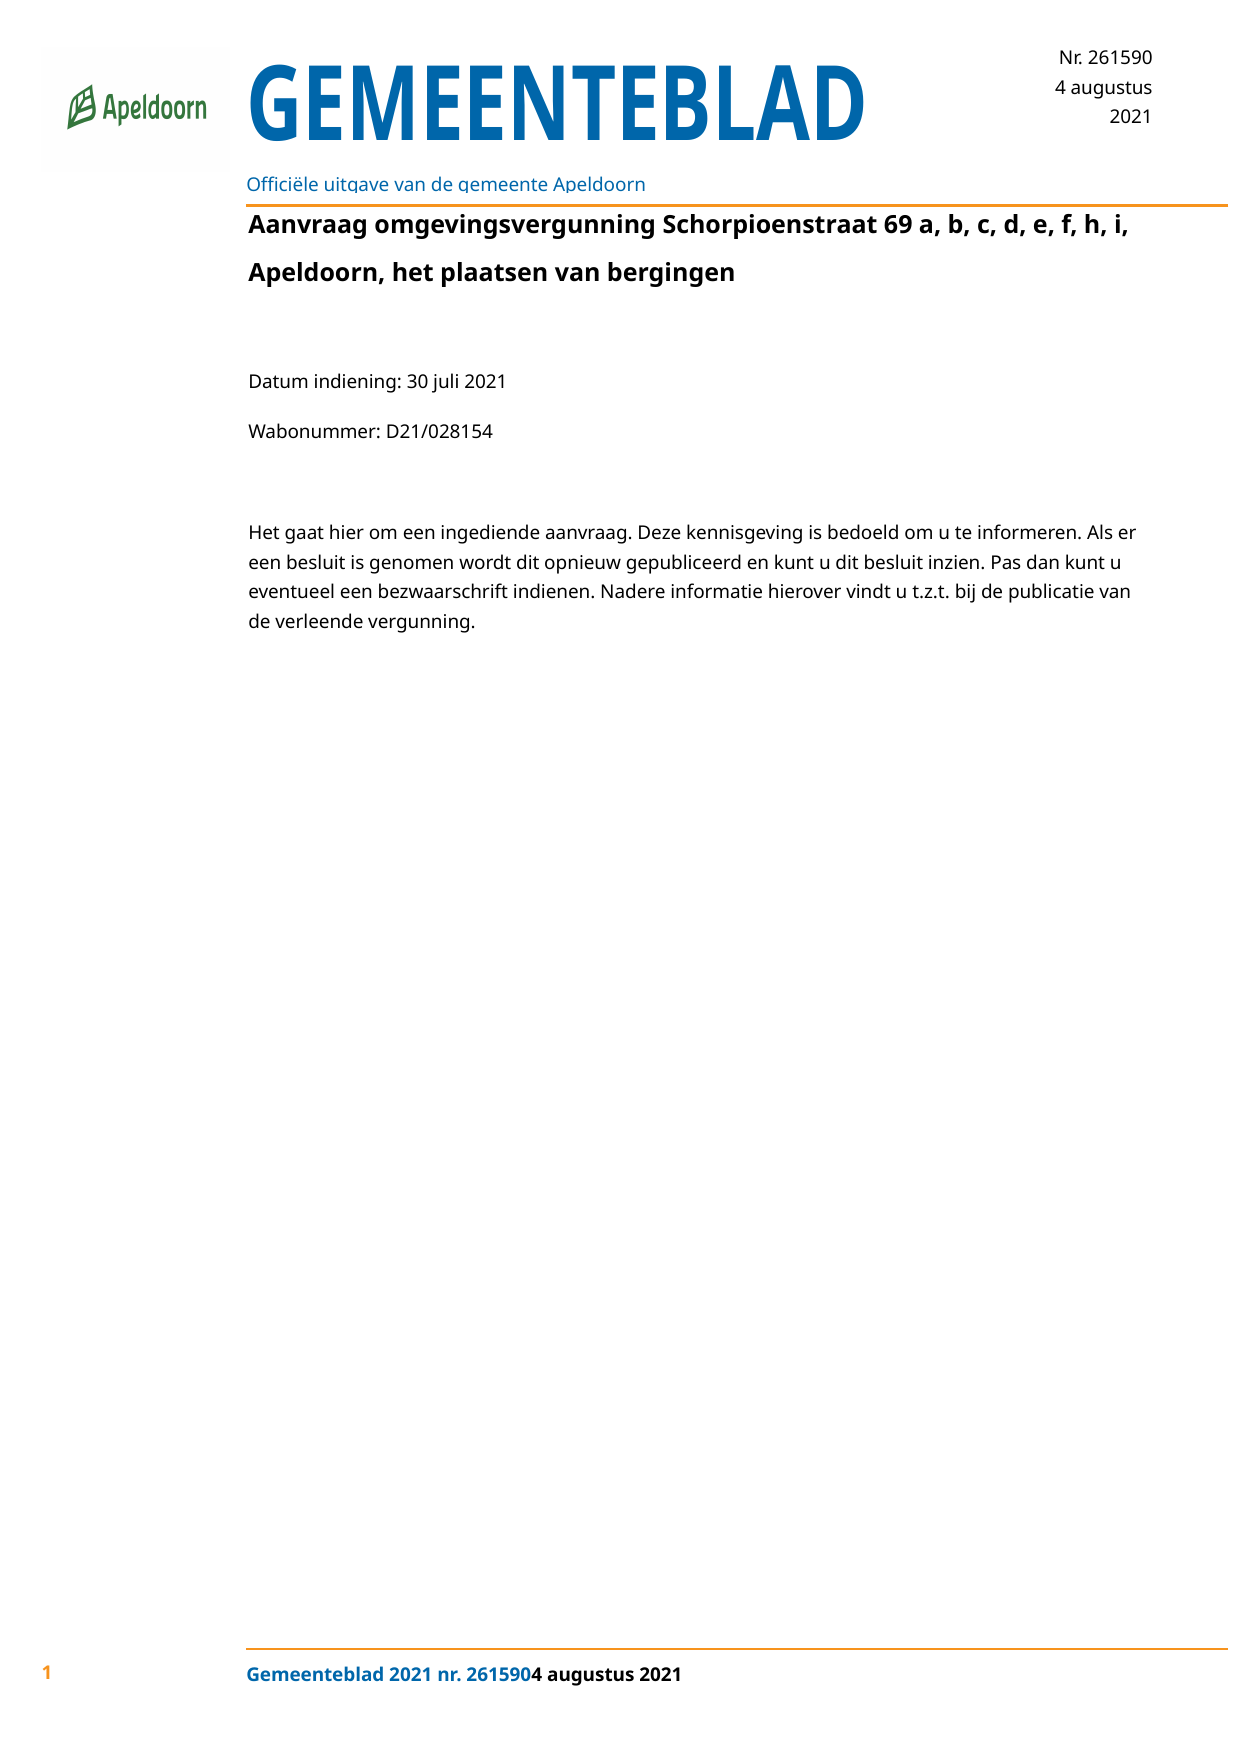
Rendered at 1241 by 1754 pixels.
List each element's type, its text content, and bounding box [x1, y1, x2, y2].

text Aanvraag omgevingsvergunning Schorpioenstraat 69 a, b, c, d, e, f, h, i, Apeldoorn, het plaatsen van bergingen [248, 207, 1152, 288]
picture [41, 47, 231, 172]
text Wabonummer: D21/028154 [248, 419, 1152, 444]
text Datum indiening: 30 juli 2021 [248, 368, 1152, 394]
text Het gaat hier om een ingediende aanvraag. Deze kennisgeving is bedoeld om u te informeren. Als er een besluit is genomen wordt dit opnieuw gepubliceerd en kunt u dit besluit inzien. Pas dan kunt u eventueel een bezwaarschrift indienen. Nadere informatie hierover vindt u t.z.t. bij de publicatie van de verleende vergunning. [248, 519, 1152, 634]
